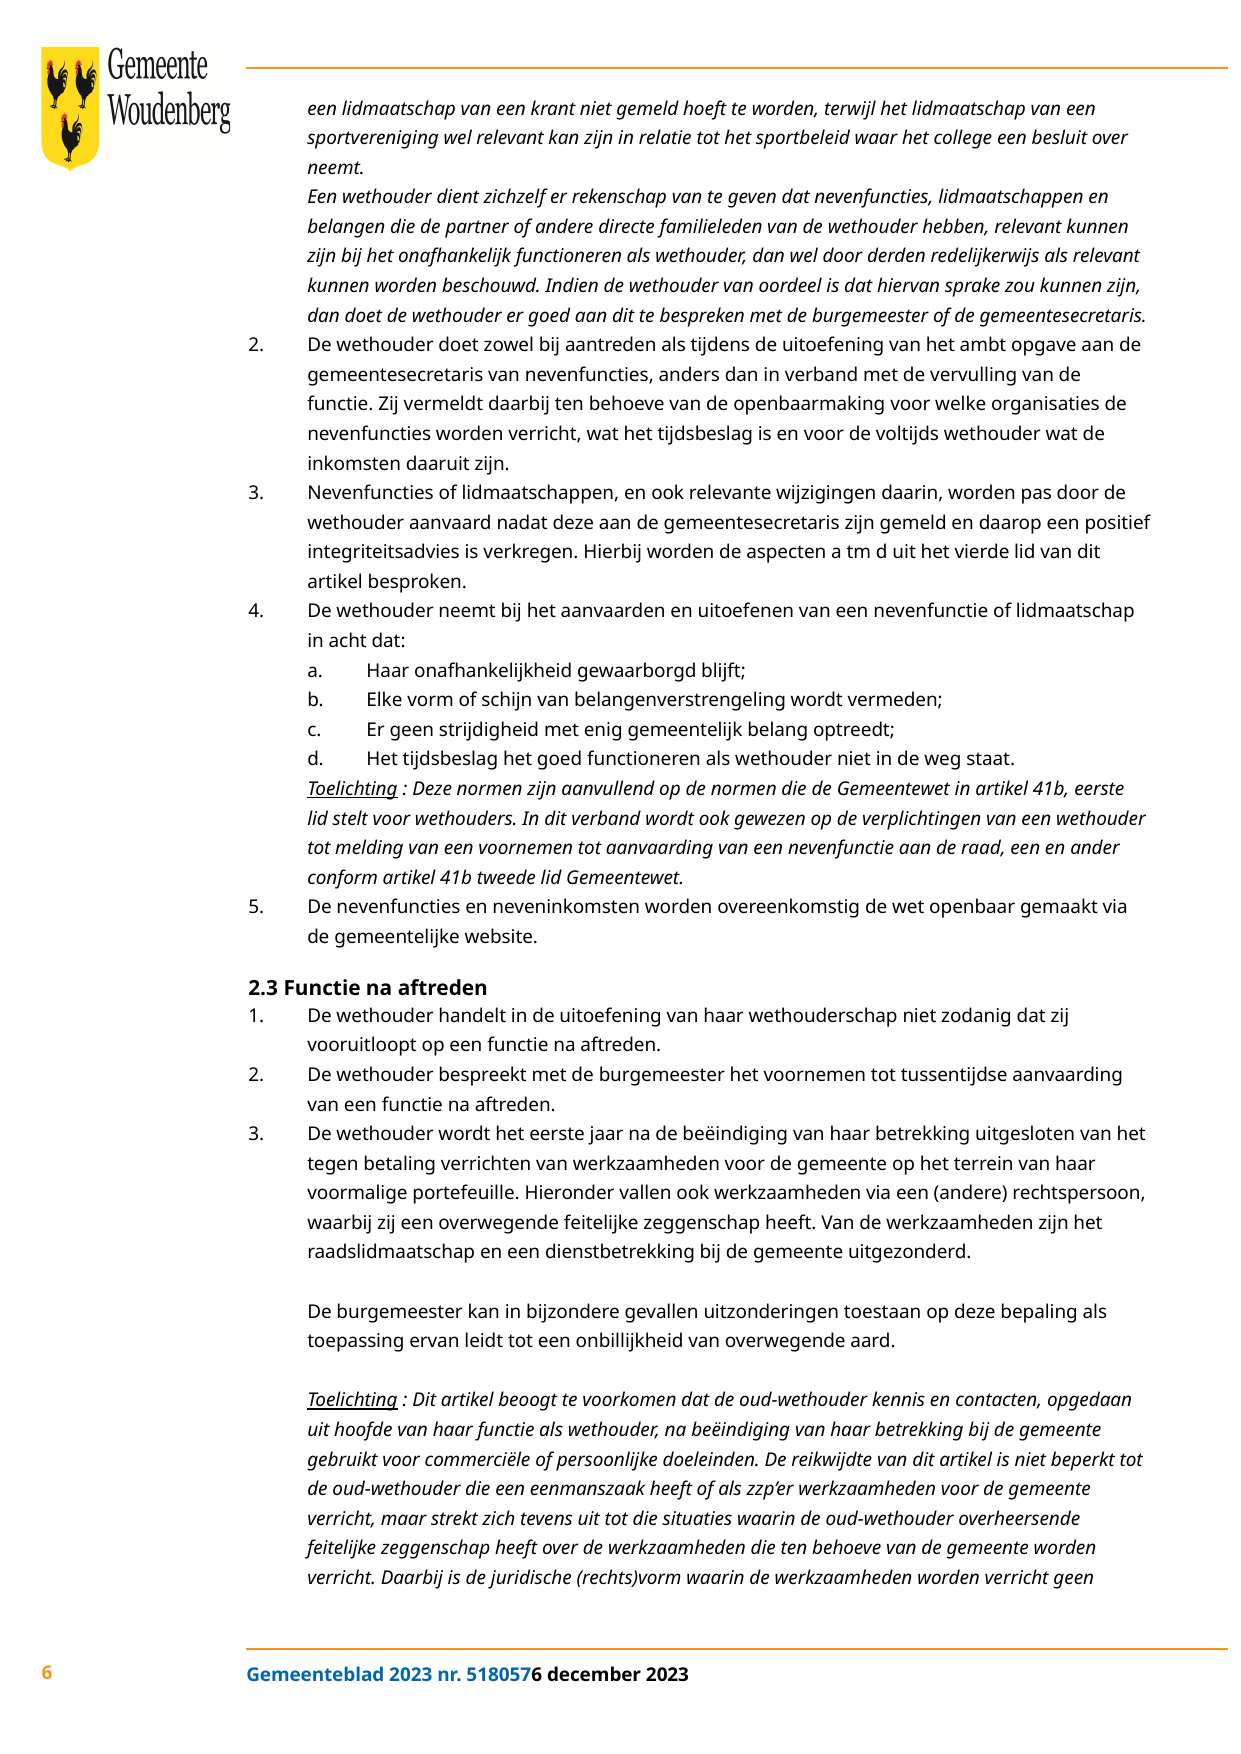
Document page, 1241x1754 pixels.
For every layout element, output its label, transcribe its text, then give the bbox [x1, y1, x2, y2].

list De wethouder wordt het eerste jaar na de beëindiging van haar betrekking uitgesloten van het tegen betaling verrichten van werkzaamheden voor de gemeente op het terrein van haar voormalige portefeuille. Hieronder vallen ook werkzaamheden via een (andere) rechtspersoon, waarbij zij een overwegende feitelijke zeggenschap heeft. Van de werkzaamheden zijn het raadslidmaatschap en een dienstbetrekking bij de gemeente uitgezonderd. [248, 1120, 1152, 1264]
text 2.3 Functie na aftreden [248, 973, 1152, 1002]
list De wethouder bespreekt met de burgemeester het voornemen tot tussentijdse aanvaarding van een functie na aftreden. [248, 1061, 1152, 1116]
list een lidmaatschap van een krant niet gemeld hoeft te worden, terwijl het lidmaatschap van een sportvereniging wel relevant kan zijn in relatie tot het sportbeleid waar het college een besluit over neemt. [248, 95, 1152, 180]
list Nevenfuncties of lidmaatschappen, en ook relevante wijzigingen daarin, worden pas door de wethouder aanvaard nadat deze aan de gemeentesecretaris zijn gemeld en daarop een positief integriteitsadvies is verkregen. Hierbij worden de aspecten a tm d uit het vierde lid van dit artikel besproken. [248, 479, 1152, 594]
list De nevenfuncties en neveninkomsten worden overeenkomstig de wet openbaar gemaakt via de gemeentelijke website. [248, 893, 1152, 949]
picture [41, 47, 231, 172]
list De wethouder neemt bij het aanvaarden en uitoefenen van een nevenfunctie of lidmaatschap in acht dat: [248, 598, 1152, 653]
list De wethouder handelt in de uitoefening van haar wethouderschap niet zodanig dat zij vooruitloopt op een functie na aftreden. [248, 1002, 1152, 1057]
list Er geen strijdigheid met enig gemeentelijk belang optreedt; [307, 716, 1152, 742]
list Toelichting : Dit artikel beoogt te voorkomen dat de oud-wethouder kennis en contacten, opgedaan uit hoofde van haar functie als wethouder, na beëindiging van haar betrekking bij de gemeente gebruikt voor commerciële of persoonlijke doeleinden. De reikwijdte van dit artikel is niet beperkt tot de oud-wethouder die een eenmanszaak heeft of als zzp’er werkzaamheden voor de gemeente verricht, maar strekt zich tevens uit tot die situaties waarin de oud-wethouder overheersende feitelijke zeggenschap heeft over de werkzaamheden die ten behoeve van de gemeente worden verricht. Daarbij is de juridische (rechts)vorm waarin de werkzaamheden worden verricht geen [248, 1387, 1152, 1590]
list Haar onafhankelijkheid gewaarborgd blijft; [307, 657, 1152, 683]
list Een wethouder dient zichzelf er rekenschap van te geven dat nevenfuncties, lidmaatschappen en belangen die de partner of andere directe familieleden van de wethouder hebben, relevant kunnen zijn bij het onafhankelijk functioneren als wethouder, dan wel door derden redelijkerwijs als relevant kunnen worden beschouwd. Indien de wethouder van oordeel is dat hiervan sprake zou kunnen zijn, dan doet de wethouder er goed aan dit te bespreken met de burgemeester of de gemeentesecretaris. [248, 183, 1152, 328]
list Toelichting : Deze normen zijn aanvullend op de normen die de Gemeentewet in artikel 41b, eerste lid stelt voor wethouders. In dit verband wordt ook gewezen op de verplichtingen van een wethouder tot melding van een voornemen tot aanvaarding van een nevenfunctie aan de raad, een en ander conform artikel 41b tweede lid Gemeentewet. [248, 775, 1152, 890]
list Het tijdsbeslag het goed functioneren als wethouder niet in de weg staat. [307, 746, 1152, 771]
list Elke vorm of schijn van belangenverstrengeling wordt vermeden; [307, 686, 1152, 712]
list De burgemeester kan in bijzondere gevallen uitzonderingen toestaan op deze bepaling als toepassing ervan leidt tot een onbillijkheid van overwegende aard. [248, 1298, 1152, 1353]
list De wethouder doet zowel bij aantreden als tijdens de uitoefening van het ambt opgave aan de gemeentesecretaris van nevenfuncties, anders dan in verband met de vervulling van de functie. Zij vermeldt daarbij ten behoeve van de openbaarmaking voor welke organisaties de nevenfuncties worden verricht, wat het tijdsbeslag is en voor de voltijds wethouder wat de inkomsten daaruit zijn. [248, 331, 1152, 476]
